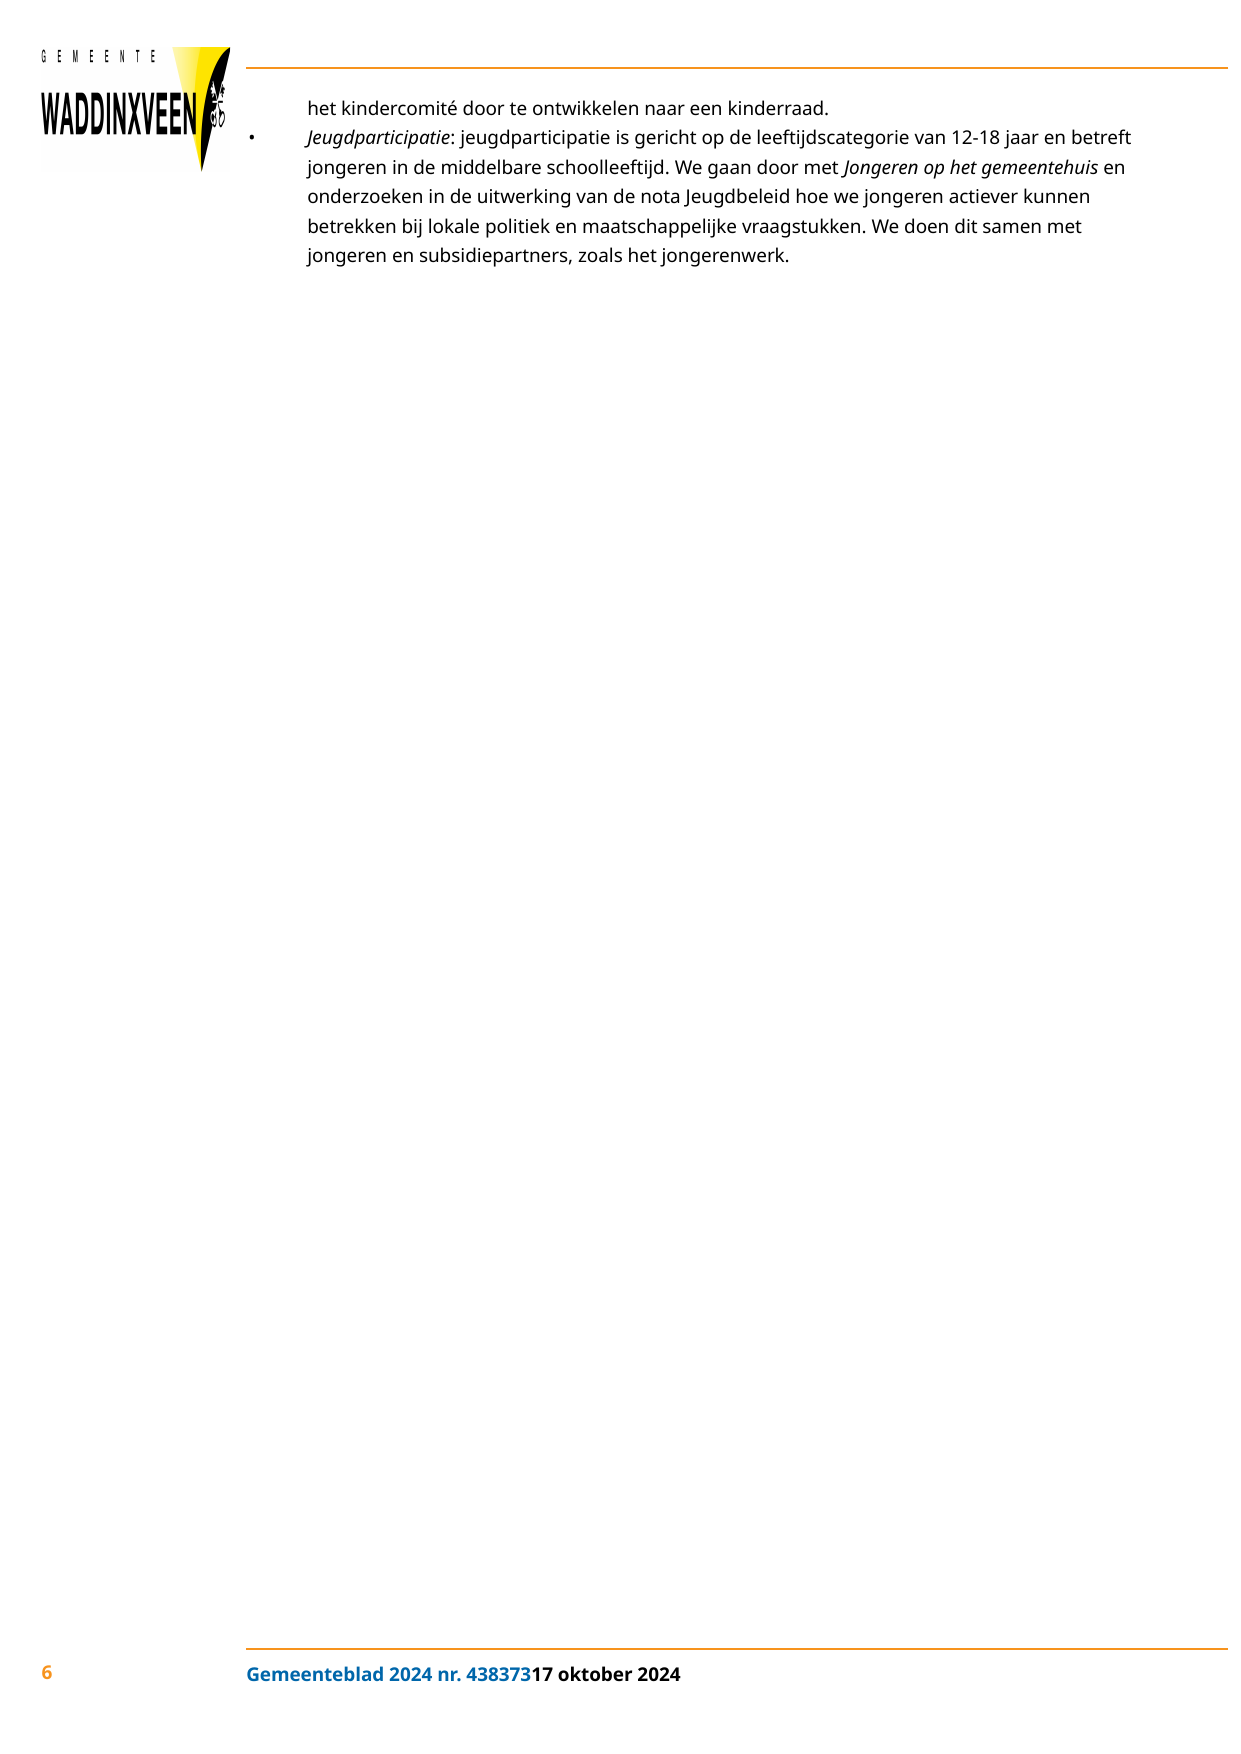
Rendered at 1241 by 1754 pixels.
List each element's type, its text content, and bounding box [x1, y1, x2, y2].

picture [41, 47, 231, 172]
list het kindercomité door te ontwikkelen naar een kinderraad. [248, 95, 1152, 121]
list Jeugdparticipatie: jeugdparticipatie is gericht op de leeftijdscategorie van 12-18 jaar en betreft jongeren in de middelbare schoolleeftijd. We gaan door met Jongeren op het gemeentehuis en onderzoeken in de uitwerking van de nota Jeugdbeleid hoe we jongeren actiever kunnen betrekken bij lokale politiek en maatschappelijke vraagstukken. We doen dit samen met jongeren en subsidiepartners, zoals het jongerenwerk. [248, 124, 1152, 268]
